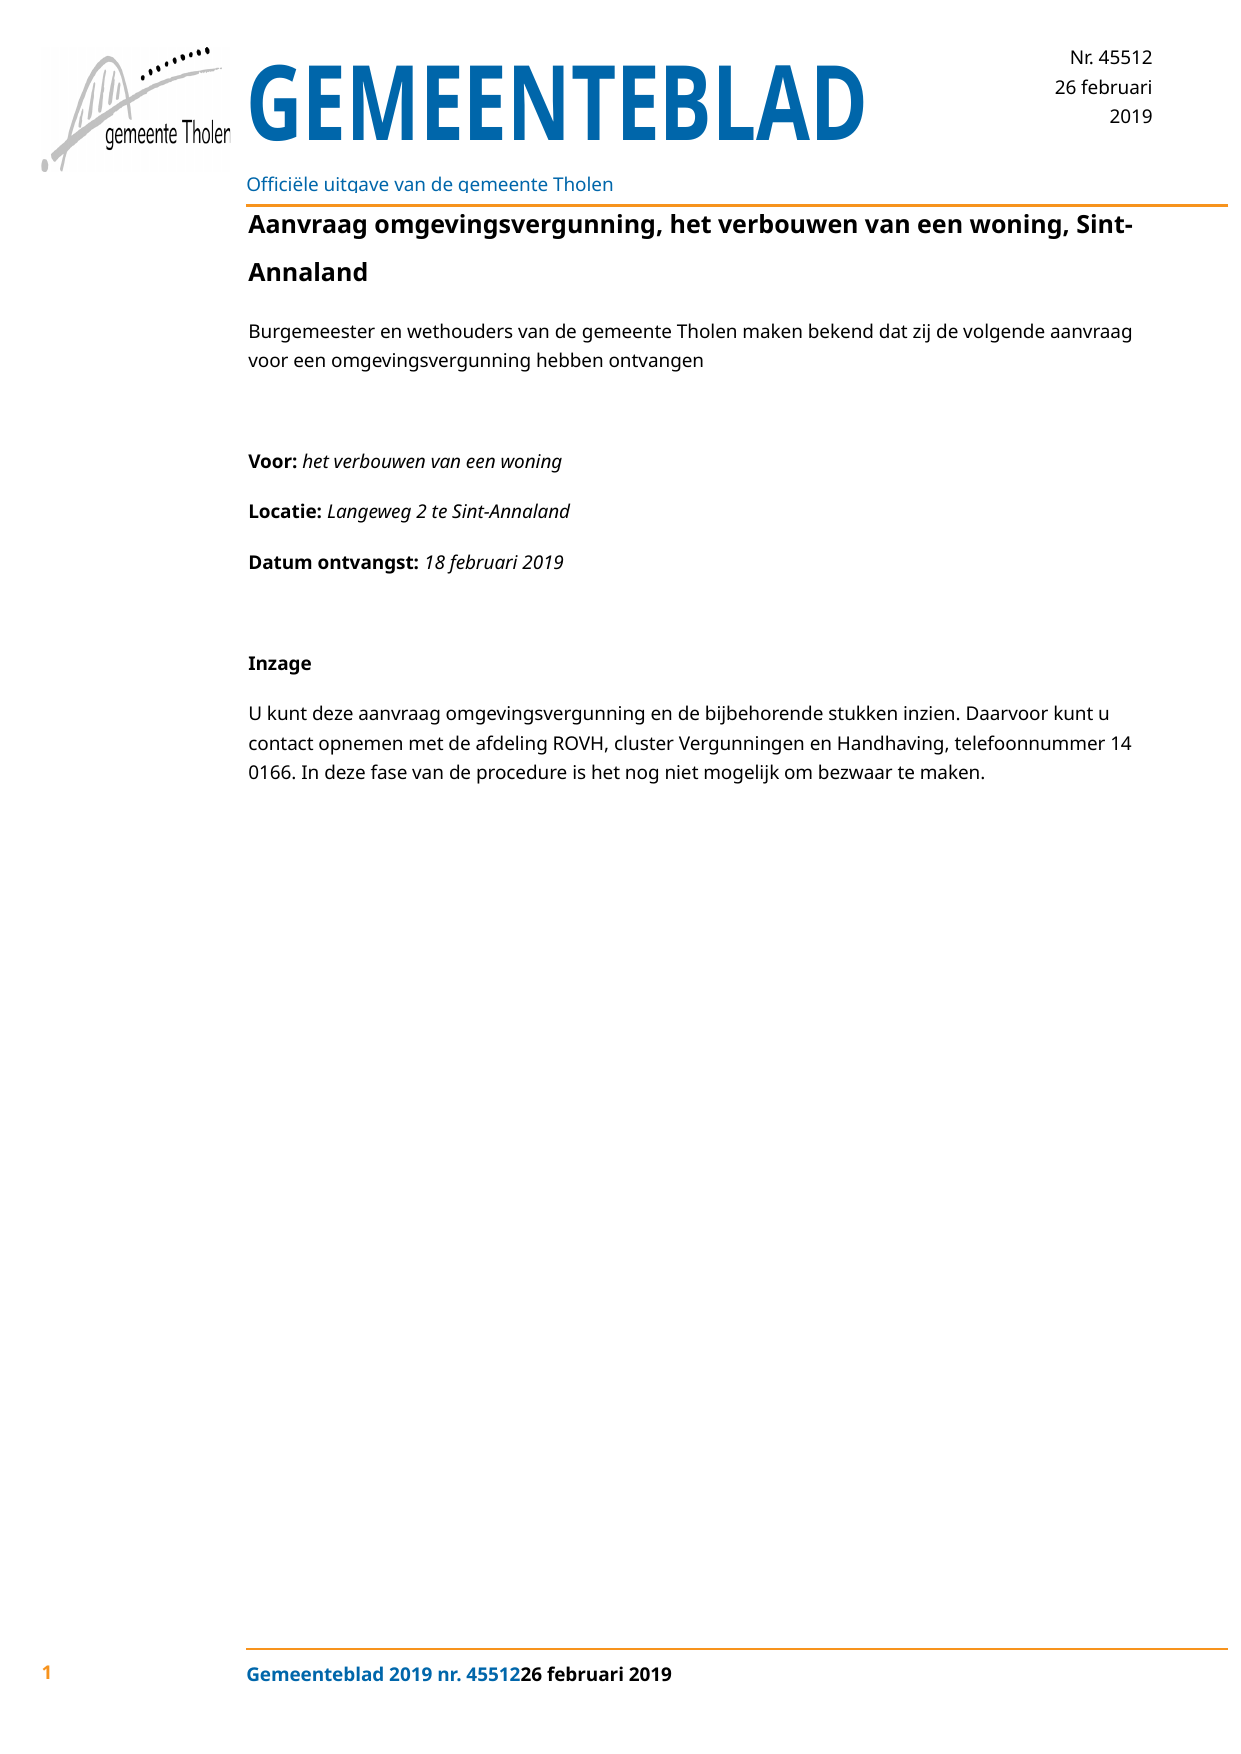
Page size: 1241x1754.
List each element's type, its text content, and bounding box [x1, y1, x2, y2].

text Datum ontvangst: 18 februari 2019 [248, 549, 1152, 575]
text Burgemeester en wethouders van de gemeente Tholen maken bekend dat zij de volgende aanvraag voor een omgevingsvergunning hebben ontvangen [248, 318, 1152, 373]
picture [41, 47, 231, 172]
text Voor: het verbouwen van een woning [248, 448, 1152, 474]
text Locatie: Langeweg 2 te Sint-Annaland [248, 499, 1152, 524]
text U kunt deze aanvraag omgevingsvergunning en de bijbehorende stukken inzien. Daarvoor kunt u contact opnemen met de afdeling ROVH, cluster Vergunningen en Handhaving, telefoonnummer 14 0166. In deze fase van de procedure is het nog niet mogelijk om bezwaar te maken. [248, 700, 1152, 785]
text Aanvraag omgevingsvergunning, het verbouwen van een woning, Sint-Annaland [248, 207, 1152, 288]
text Inzage [248, 650, 1152, 676]
